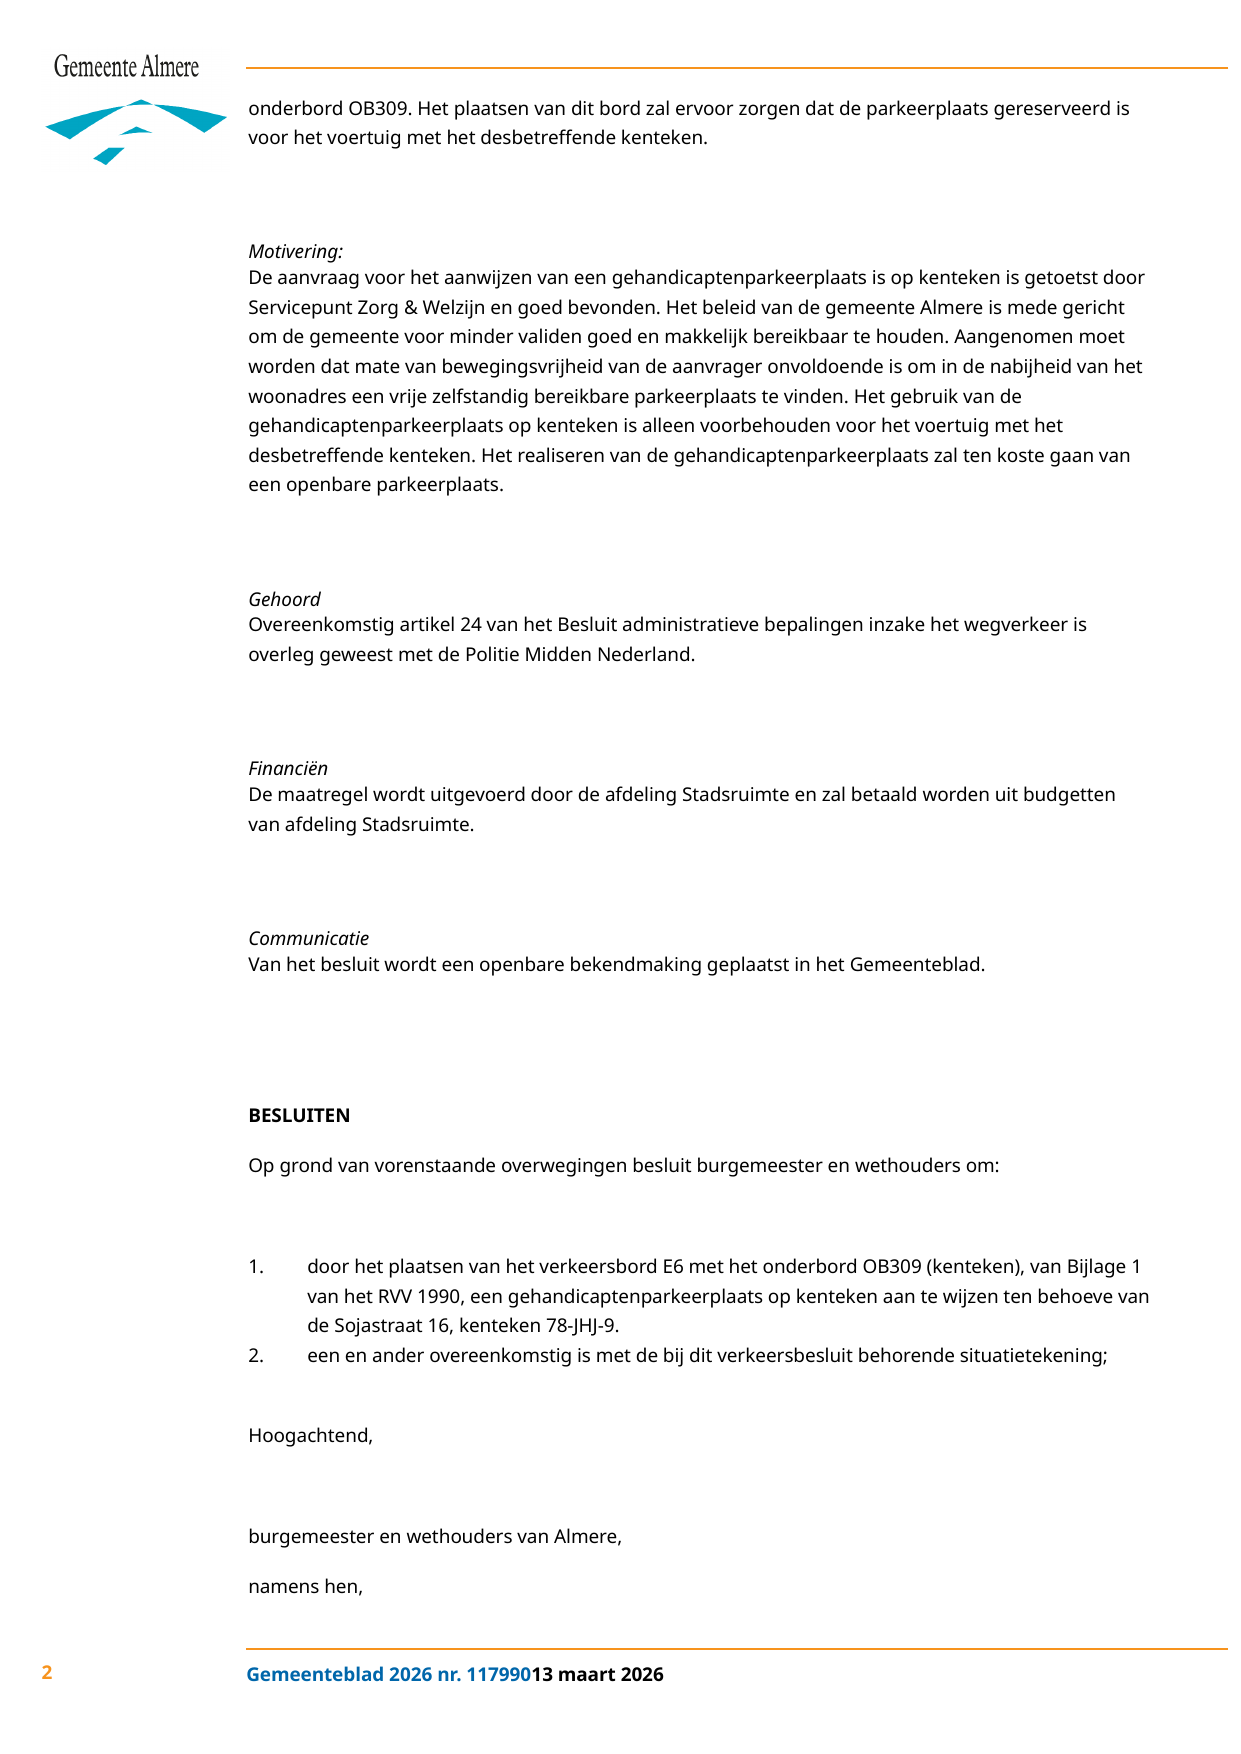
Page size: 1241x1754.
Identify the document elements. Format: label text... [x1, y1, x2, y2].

text Financiën [248, 756, 1152, 781]
text onderbord OB309. Het plaatsen van dit bord zal ervoor zorgen dat de parkeerplaats gereserveerd is voor het voertuig met het desbetreffende kenteken. [248, 95, 1152, 150]
text Motivering: [248, 239, 1152, 264]
text Communicatie [248, 925, 1152, 951]
text Op grond van vorenstaande overwegingen besluit burgemeester en wethouders om: [248, 1153, 1152, 1178]
text burgemeester en wethouders van Almere, [248, 1523, 1152, 1549]
picture [41, 47, 231, 172]
text De aanvraag voor het aanwijzen van een gehandicaptenparkeerplaats is op kenteken is getoetst door Servicepunt Zorg & Welzijn en goed bevonden. Het beleid van de gemeente Almere is mede gericht om de gemeente voor minder validen goed en makkelijk bereikbaar te houden. Aangenomen moet worden dat mate van bewegingsvrijheid van de aanvrager onvoldoende is om in de nabijheid van het woonadres een vrije zelfstandig bereikbare parkeerplaats te vinden. Het gebruik van de gehandicaptenparkeerplaats op kenteken is alleen voorbehouden voor het voertuig met het desbetreffende kenteken. Het realiseren van de gehandicaptenparkeerplaats zal ten koste gaan van een openbare parkeerplaats. [248, 264, 1152, 497]
text Hoogachtend, [248, 1422, 1152, 1448]
text namens hen, [248, 1573, 1152, 1599]
text Overeenkomstig artikel 24 van het Besluit administratieve bepalingen inzake het wegverkeer is overleg geweest met de Politie Midden Nederland. [248, 612, 1152, 667]
text BESLUITEN [248, 1102, 1152, 1128]
text De maatregel wordt uitgevoerd door de afdeling Stadsruimte en zal betaald worden uit budgetten van afdeling Stadsruimte. [248, 781, 1152, 837]
list door het plaatsen van het verkeersbord E6 met het onderbord OB309 (kenteken), van Bijlage 1 van het RVV 1990, een gehandicaptenparkeerplaats op kenteken aan te wijzen ten behoeve van de Sojastraat 16, kenteken 78-JHJ-9. [248, 1253, 1152, 1338]
text Van het besluit wordt een openbare bekendmaking geplaatst in het Gemeenteblad. [248, 951, 1152, 977]
text Gehoord [248, 586, 1152, 612]
list een en ander overeenkomstig is met de bij dit verkeersbesluit behorende situatietekening; [248, 1342, 1152, 1368]
